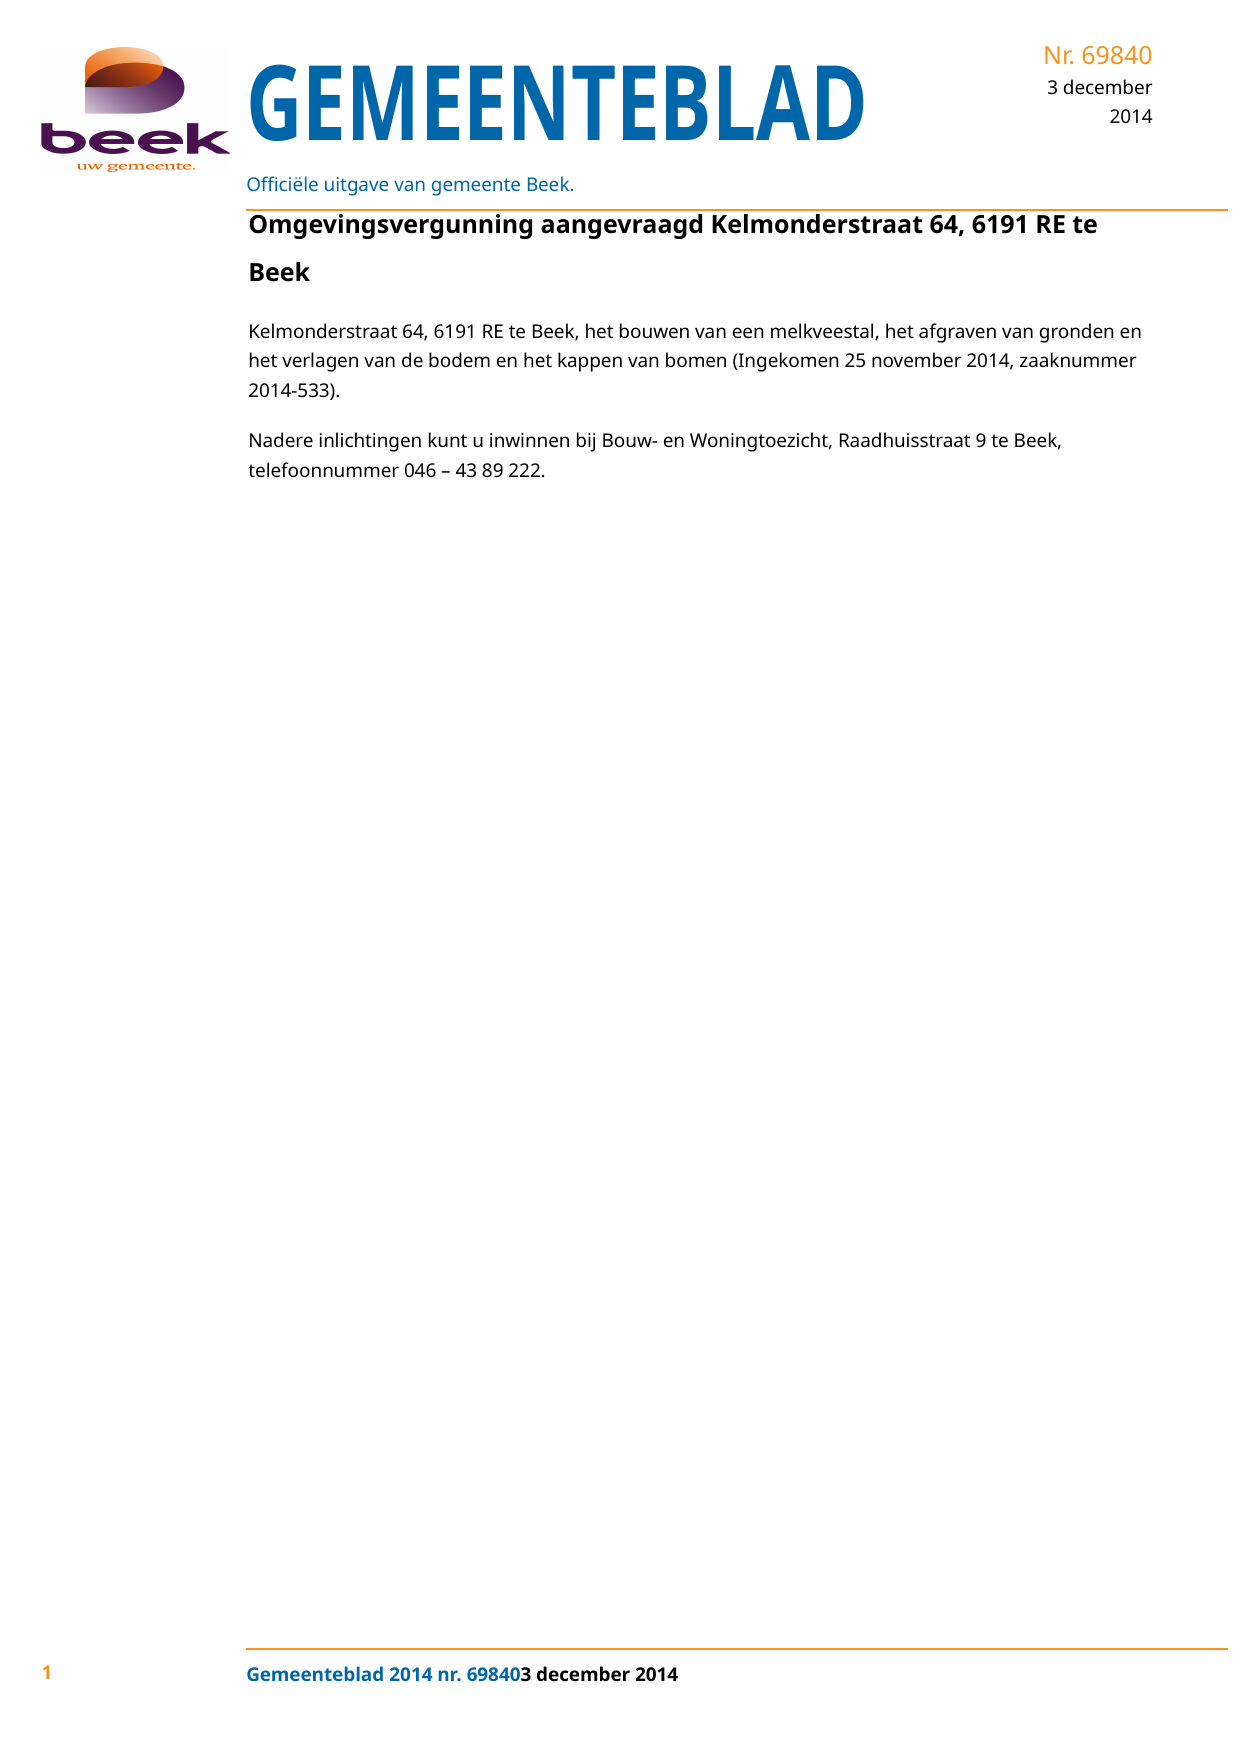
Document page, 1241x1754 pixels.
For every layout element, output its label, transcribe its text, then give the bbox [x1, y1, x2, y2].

text Kelmonderstraat 64, 6191 RE te Beek, het bouwen van een melkveestal, het afgraven van gronden en het verlagen van de bodem en het kappen van bomen (Ingekomen 25 november 2014, zaaknummer 2014-533). [248, 318, 1152, 403]
picture [41, 47, 231, 172]
text Nadere inlichtingen kunt u inwinnen bij Bouw- en Woningtoezicht, Raadhuisstraat 9 te Beek, telefoonnummer 046 – 43 89 222. [248, 427, 1152, 483]
text Omgevingsvergunning aangevraagd Kelmonderstraat 64, 6191 RE te Beek [248, 211, 1152, 288]
